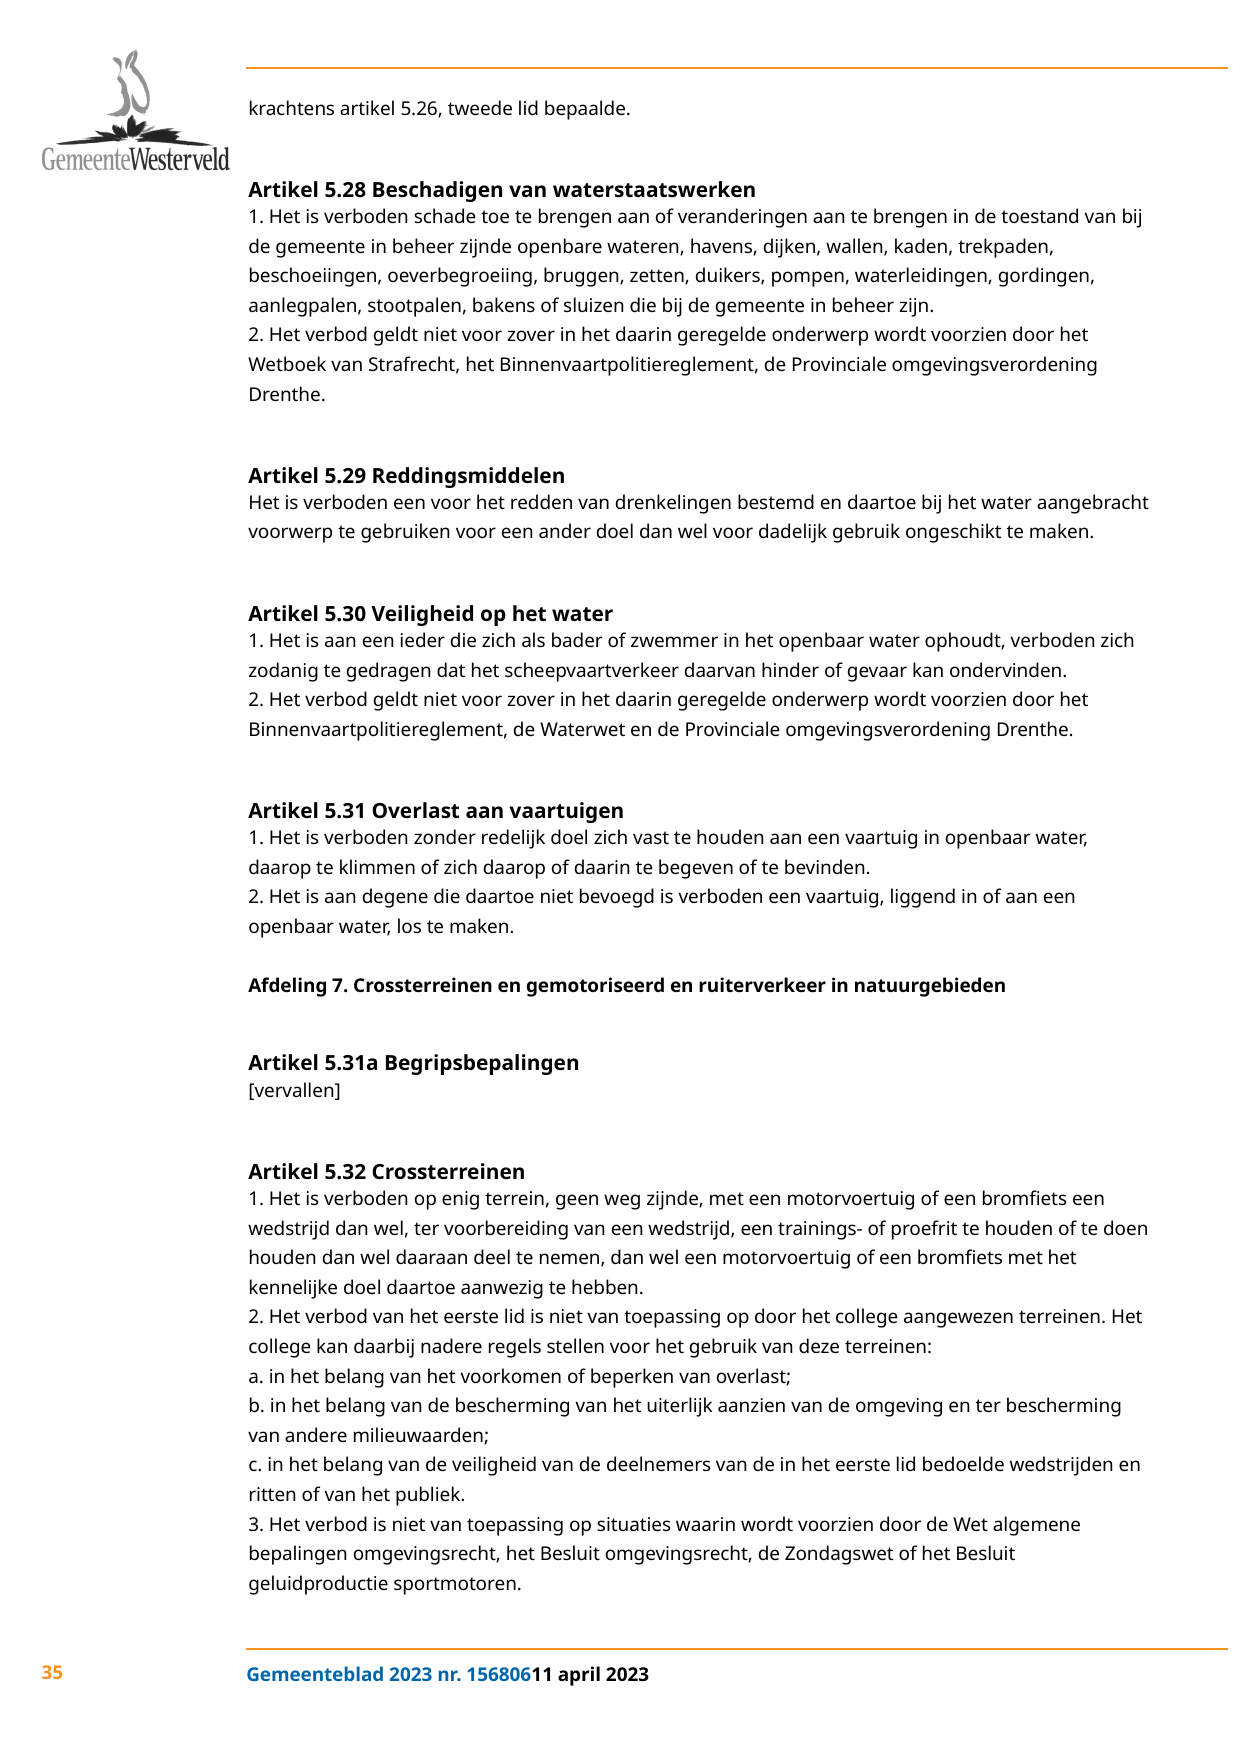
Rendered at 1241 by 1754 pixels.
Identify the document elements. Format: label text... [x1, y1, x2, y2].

text 2. Het verbod geldt niet voor zover in het daarin geregelde onderwerp wordt voorzien door het Binnenvaartpolitiereglement, de Waterwet en de Provinciale omgevingsverordening Drenthe. [248, 686, 1152, 742]
text 1. Het is aan een ieder die zich als bader of zwemmer in het openbaar water ophoudt, verboden zich zodanig te gedragen dat het scheepvaartverkeer daarvan hinder of gevaar kan ondervinden. [248, 627, 1152, 682]
text Artikel 5.31 Overlast aan vaartuigen [248, 796, 1152, 824]
text 1. Het is verboden schade toe te brengen aan of veranderingen aan te brengen in de toestand van bij de gemeente in beheer zijnde openbare wateren, havens, dijken, wallen, kaden, trekpaden, beschoeiingen, oeverbegroeiing, bruggen, zetten, duikers, pompen, waterleidingen, gordingen, aanlegpalen, stootpalen, bakens of sluizen die bij de gemeente in beheer zijn. [248, 203, 1152, 318]
text Artikel 5.28 Beschadigen van waterstaatswerken [248, 175, 1152, 203]
text a. in het belang van het voorkomen of beperken van overlast; [248, 1363, 1152, 1388]
text 2. Het verbod van het eerste lid is niet van toepassing op door het college aangewezen terreinen. Het college kan daarbij nadere regels stellen voor het gebruik van deze terreinen: [248, 1304, 1152, 1359]
text Het is verboden een voor het redden van drenkelingen bestemd en daartoe bij het water aangebracht voorwerp te gebruiken voor een ander doel dan wel voor dadelijk gebruik ongeschikt te maken. [248, 489, 1152, 544]
text krachtens artikel 5.26, tweede lid bepaalde. [248, 95, 1152, 121]
text 1. Het is verboden op enig terrein, geen weg zijnde, met een motorvoertuig of een bromfiets een wedstrijd dan wel, ter voorbereiding van een wedstrijd, een trainings- of proefrit te houden of te doen houden dan wel daaraan deel te nemen, dan wel een motorvoertuig of een bromfiets met het kennelijke doel daartoe aanwezig te hebben. [248, 1185, 1152, 1300]
text 2. Het is aan degene die daartoe niet bevoegd is verboden een vaartuig, liggend in of aan een openbaar water, los te maken. [248, 883, 1152, 939]
text Artikel 5.31a Begripsbepalingen [248, 1048, 1152, 1077]
text c. in het belang van de veiligheid van de deelnemers van de in het eerste lid bedoelde wedstrijden en ritten of van het publiek. [248, 1452, 1152, 1507]
text Artikel 5.30 Veiligheid op het water [248, 599, 1152, 627]
text 3. Het verbod is niet van toepassing op situaties waarin wordt voorzien door de Wet algemene bepalingen omgevingsrecht, het Besluit omgevingsrecht, de Zondagswet of het Besluit geluidproductie sportmotoren. [248, 1511, 1152, 1596]
picture [41, 47, 231, 172]
text Artikel 5.29 Reddingsmiddelen [248, 461, 1152, 489]
text 1. Het is verboden zonder redelijk doel zich vast te houden aan een vaartuig in openbaar water, daarop te klimmen of zich daarop of daarin te begeven of te bevinden. [248, 824, 1152, 880]
text Artikel 5.32 Crossterreinen [248, 1157, 1152, 1185]
text 2. Het verbod geldt niet voor zover in het daarin geregelde onderwerp wordt voorzien door het Wetboek van Strafrecht, het Binnenvaartpolitiereglement, de Provinciale omgevingsverordening Drenthe. [248, 322, 1152, 406]
text b. in het belang van de bescherming van het uiterlijk aanzien van de omgeving en ter bescherming van andere milieuwaarden; [248, 1392, 1152, 1448]
text [vervallen] [248, 1077, 1152, 1103]
text Afdeling 7. Crossterreinen en gemotoriseerd en ruiterverkeer in natuurgebieden [248, 972, 1152, 998]
